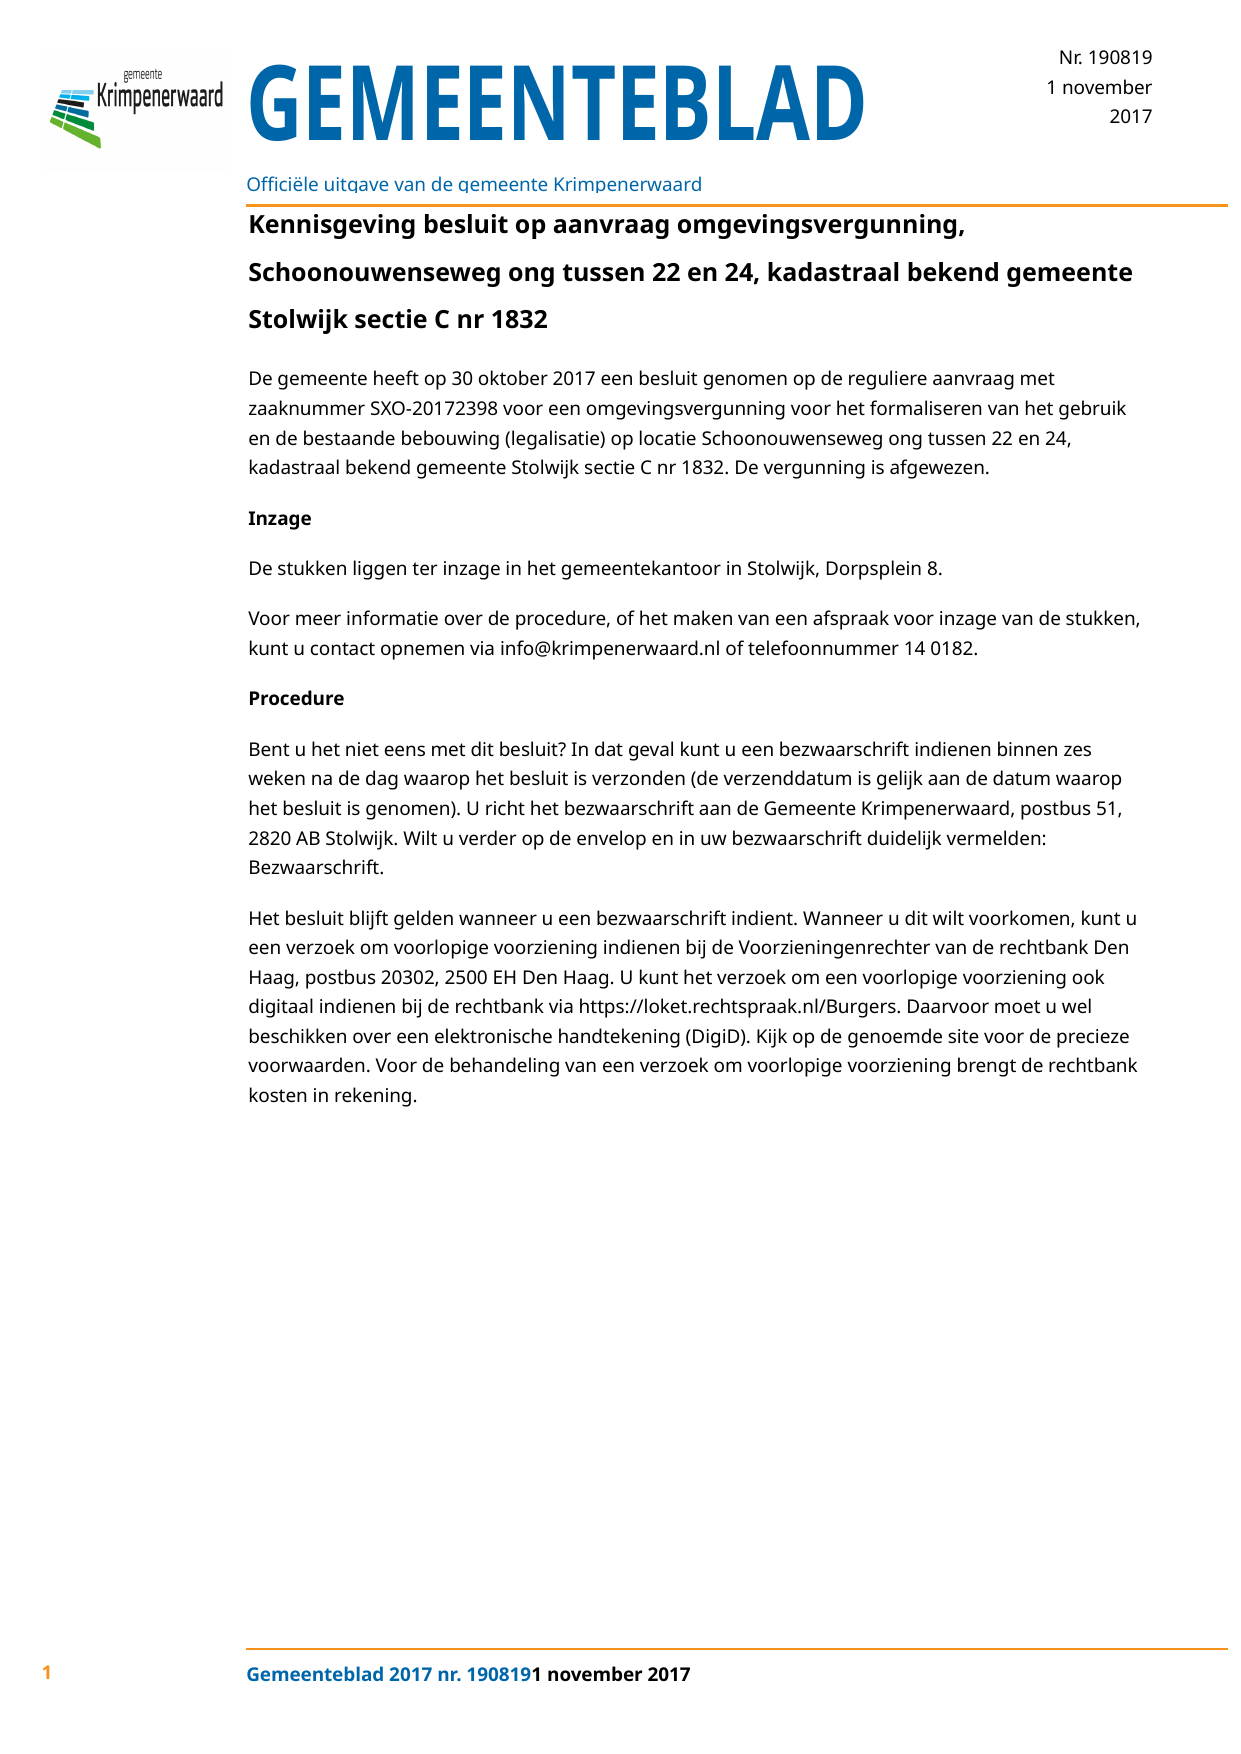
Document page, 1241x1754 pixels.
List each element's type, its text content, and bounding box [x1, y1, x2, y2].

text Voor meer informatie over de procedure, of het maken van een afspraak voor inzage van de stukken, kunt u contact opnemen via info@krimpenerwaard.nl of telefoonnummer 14 0182. [248, 606, 1152, 661]
text Inzage [248, 505, 1152, 530]
picture [41, 47, 231, 172]
text Kennisgeving besluit op aanvraag omgevingsvergunning, Schoonouwenseweg ong tussen 22 en 24, kadastraal bekend gemeente Stolwijk sectie C nr 1832 [248, 207, 1152, 336]
text Het besluit blijft gelden wanneer u een bezwaarschrift indient. Wanneer u dit wilt voorkomen, kunt u een verzoek om voorlopige voorziening indienen bij de Voorzieningenrechter van de rechtbank Den Haag, postbus 20302, 2500 EH Den Haag. U kunt het verzoek om een voorlopige voorziening ook digitaal indienen bij de rechtbank via https://loket.rechtspraak.nl/Burgers. Daarvoor moet u wel beschikken over een elektronische handtekening (DigiD). Kijk op de genoemde site voor de precieze voorwaarden. Voor de behandeling van een verzoek om voorlopige voorziening brengt de rechtbank kosten in rekening. [248, 905, 1152, 1108]
text De gemeente heeft op 30 oktober 2017 een besluit genomen op de reguliere aanvraag met zaaknummer SXO-20172398 voor een omgevingsvergunning voor het formaliseren van het gebruik en de bestaande bebouwing (legalisatie) op locatie Schoonouwenseweg ong tussen 22 en 24, kadastraal bekend gemeente Stolwijk sectie C nr 1832. De vergunning is afgewezen. [248, 366, 1152, 480]
text Bent u het niet eens met dit besluit? In dat geval kunt u een bezwaarschrift indienen binnen zes weken na de dag waarop het besluit is verzonden (de verzenddatum is gelijk aan de datum waarop het besluit is genomen). U richt het bezwaarschrift aan de Gemeente Krimpenerwaard, postbus 51, 2820 AB Stolwijk. Wilt u verder op de envelop en in uw bezwaarschrift duidelijk vermelden: Bezwaarschrift. [248, 736, 1152, 880]
text De stukken liggen ter inzage in het gemeentekantoor in Stolwijk, Dorpsplein 8. [248, 555, 1152, 581]
text Procedure [248, 686, 1152, 711]
